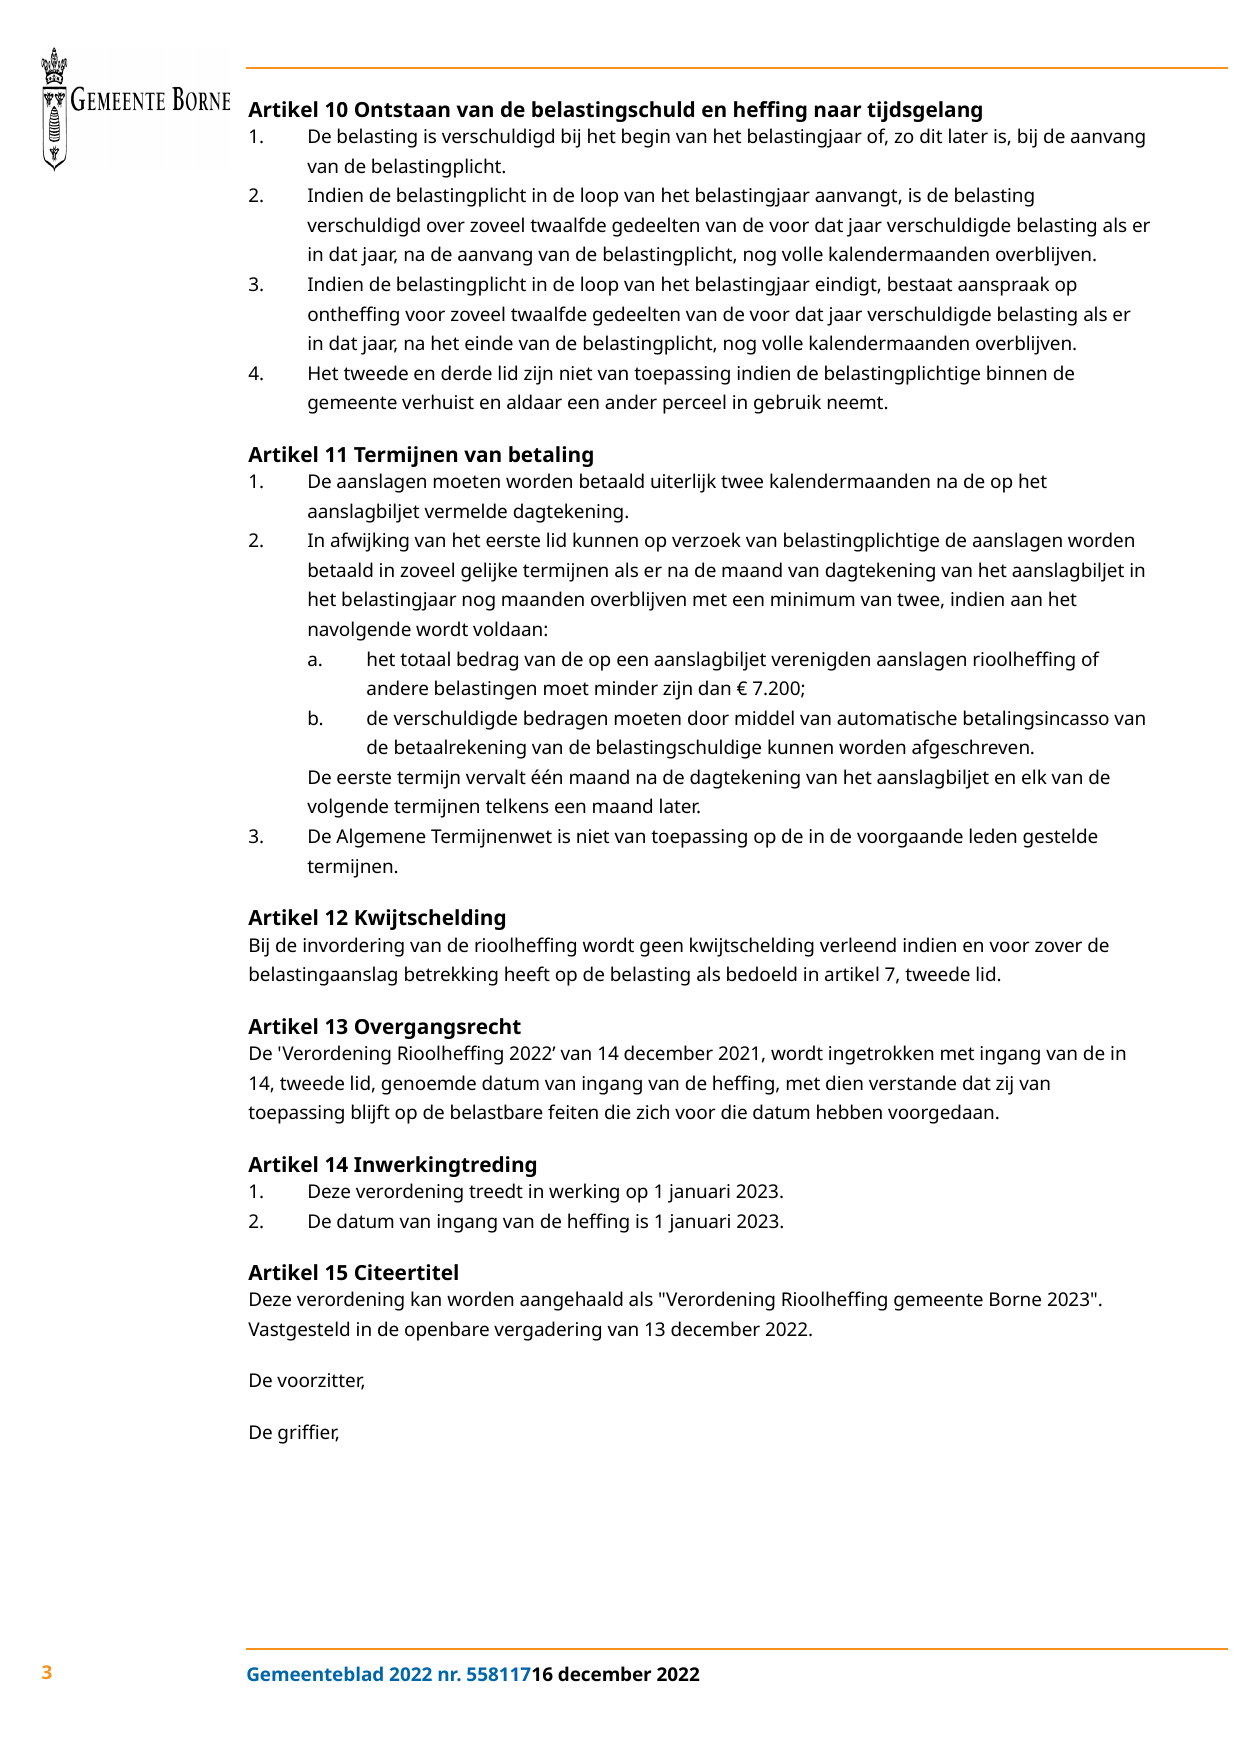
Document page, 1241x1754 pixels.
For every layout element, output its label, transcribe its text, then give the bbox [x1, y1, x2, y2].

text Artikel 10 Ontstaan van de belastingschuld en heffing naar tijdsgelang [248, 95, 1152, 123]
text Artikel 13 Overgangsrecht [248, 1012, 1152, 1040]
list In afwijking van het eerste lid kunnen op verzoek van belastingplichtige de aanslagen worden betaald in zoveel gelijke termijnen als er na de maand van dagtekening van het aanslagbiljet in het belastingjaar nog maanden overblijven met een minimum van twee, indien aan het navolgende wordt voldaan: [248, 527, 1152, 642]
list Het tweede en derde lid zijn niet van toepassing indien de belastingplichtige binnen de gemeente verhuist en aldaar een ander perceel in gebruik neemt. [248, 360, 1152, 415]
list de verschuldigde bedragen moeten door middel van automatische betalingsincasso van de betaalrekening van de belastingschuldige kunnen worden afgeschreven. [307, 705, 1152, 760]
text De 'Verordening Rioolheffing 2022’ van 14 december 2021, wordt ingetrokken met ingang van de in 14, tweede lid, genoemde datum van ingang van de heffing, met dien verstande dat zij van toepassing blijft op de belastbare feiten die zich voor die datum hebben voorgedaan. [248, 1040, 1152, 1125]
text Artikel 12 Kwijtschelding [248, 903, 1152, 932]
list De eerste termijn vervalt één maand na de dagtekening van het aanslagbiljet en elk van de volgende termijnen telkens een maand later. [248, 764, 1152, 819]
text Artikel 11 Termijnen van betaling [248, 440, 1152, 468]
text Artikel 15 Citeertitel [248, 1258, 1152, 1287]
text Bij de invordering van de rioolheffing wordt geen kwijtschelding verleend indien en voor zover de belastingaanslag betrekking heeft op de belasting als bedoeld in artikel 7, tweede lid. [248, 932, 1152, 987]
text Deze verordening kan worden aangehaald als "Verordening Rioolheffing gemeente Borne 2023". [248, 1287, 1152, 1312]
text De voorzitter, [248, 1368, 1152, 1393]
text De griffier, [248, 1419, 1152, 1445]
list De datum van ingang van de heffing is 1 januari 2023. [248, 1208, 1152, 1233]
list Indien de belastingplicht in de loop van het belastingjaar aanvangt, is de belasting verschuldigd over zoveel twaalfde gedeelten van de voor dat jaar verschuldigde belasting als er in dat jaar, na de aanvang van de belastingplicht, nog volle kalendermaanden overblijven. [248, 182, 1152, 267]
list De Algemene Termijnenwet is niet van toepassing op de in de voorgaande leden gestelde termijnen. [248, 823, 1152, 879]
list De belasting is verschuldigd bij het begin van het belastingjaar of, zo dit later is, bij de aanvang van de belastingplicht. [248, 123, 1152, 178]
list Deze verordening treedt in werking op 1 januari 2023. [248, 1178, 1152, 1204]
list Indien de belastingplicht in de loop van het belastingjaar eindigt, bestaat aanspraak op ontheffing voor zoveel twaalfde gedeelten van de voor dat jaar verschuldigde belasting als er in dat jaar, na het einde van de belastingplicht, nog volle kalendermaanden overblijven. [248, 271, 1152, 356]
text Vastgesteld in de openbare vergadering van 13 december 2022. [248, 1316, 1152, 1342]
list het totaal bedrag van de op een aanslagbiljet verenigden aanslagen rioolheffing of andere belastingen moet minder zijn dan € 7.200; [307, 646, 1152, 701]
picture [41, 47, 231, 172]
list De aanslagen moeten worden betaald uiterlijk twee kalendermaanden na de op het aanslagbiljet vermelde dagtekening. [248, 468, 1152, 524]
text Artikel 14 Inwerkingtreding [248, 1150, 1152, 1178]
